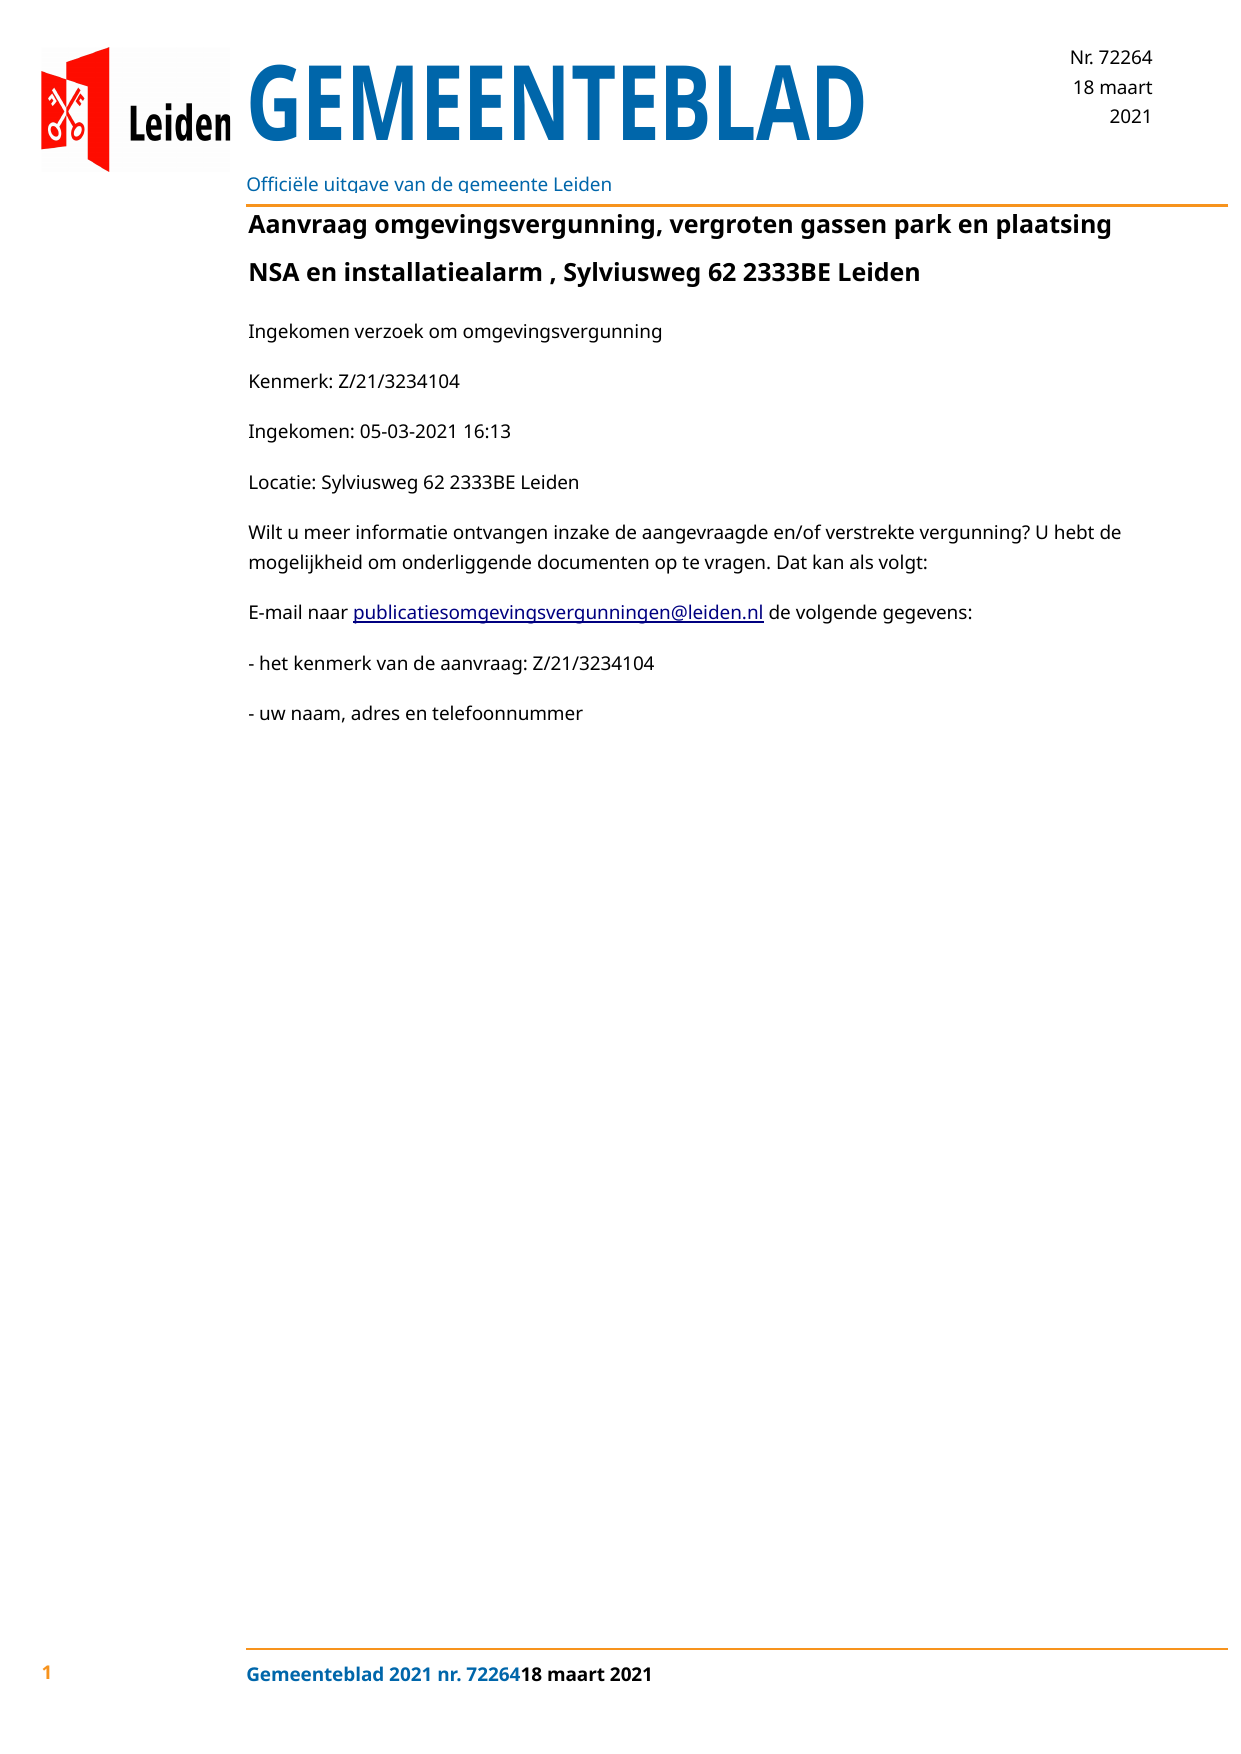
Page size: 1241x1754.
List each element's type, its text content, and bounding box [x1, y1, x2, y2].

text Locatie: Sylviusweg 62 2333BE Leiden [248, 469, 1152, 495]
text E-mail naar publicatiesomgevingsvergunningen@leiden.nl de volgende gegevens: [248, 599, 1152, 625]
text - het kenmerk van de aanvraag: Z/21/3234104 [248, 650, 1152, 676]
text Aanvraag omgevingsvergunning, vergroten gassen park en plaatsing NSA en installatiealarm , Sylviusweg 62 2333BE Leiden [248, 207, 1152, 288]
text - uw naam, adres en telefoonnummer [248, 700, 1152, 726]
text Ingekomen: 05-03-2021 16:13 [248, 419, 1152, 444]
text Kenmerk: Z/21/3234104 [248, 368, 1152, 394]
picture [41, 47, 231, 172]
text Ingekomen verzoek om omgevingsvergunning [248, 318, 1152, 344]
text Wilt u meer informatie ontvangen inzake de aangevraagde en/of verstrekte vergunning? U hebt de mogelijkheid om onderliggende documenten op te vragen. Dat kan als volgt: [248, 519, 1152, 575]
